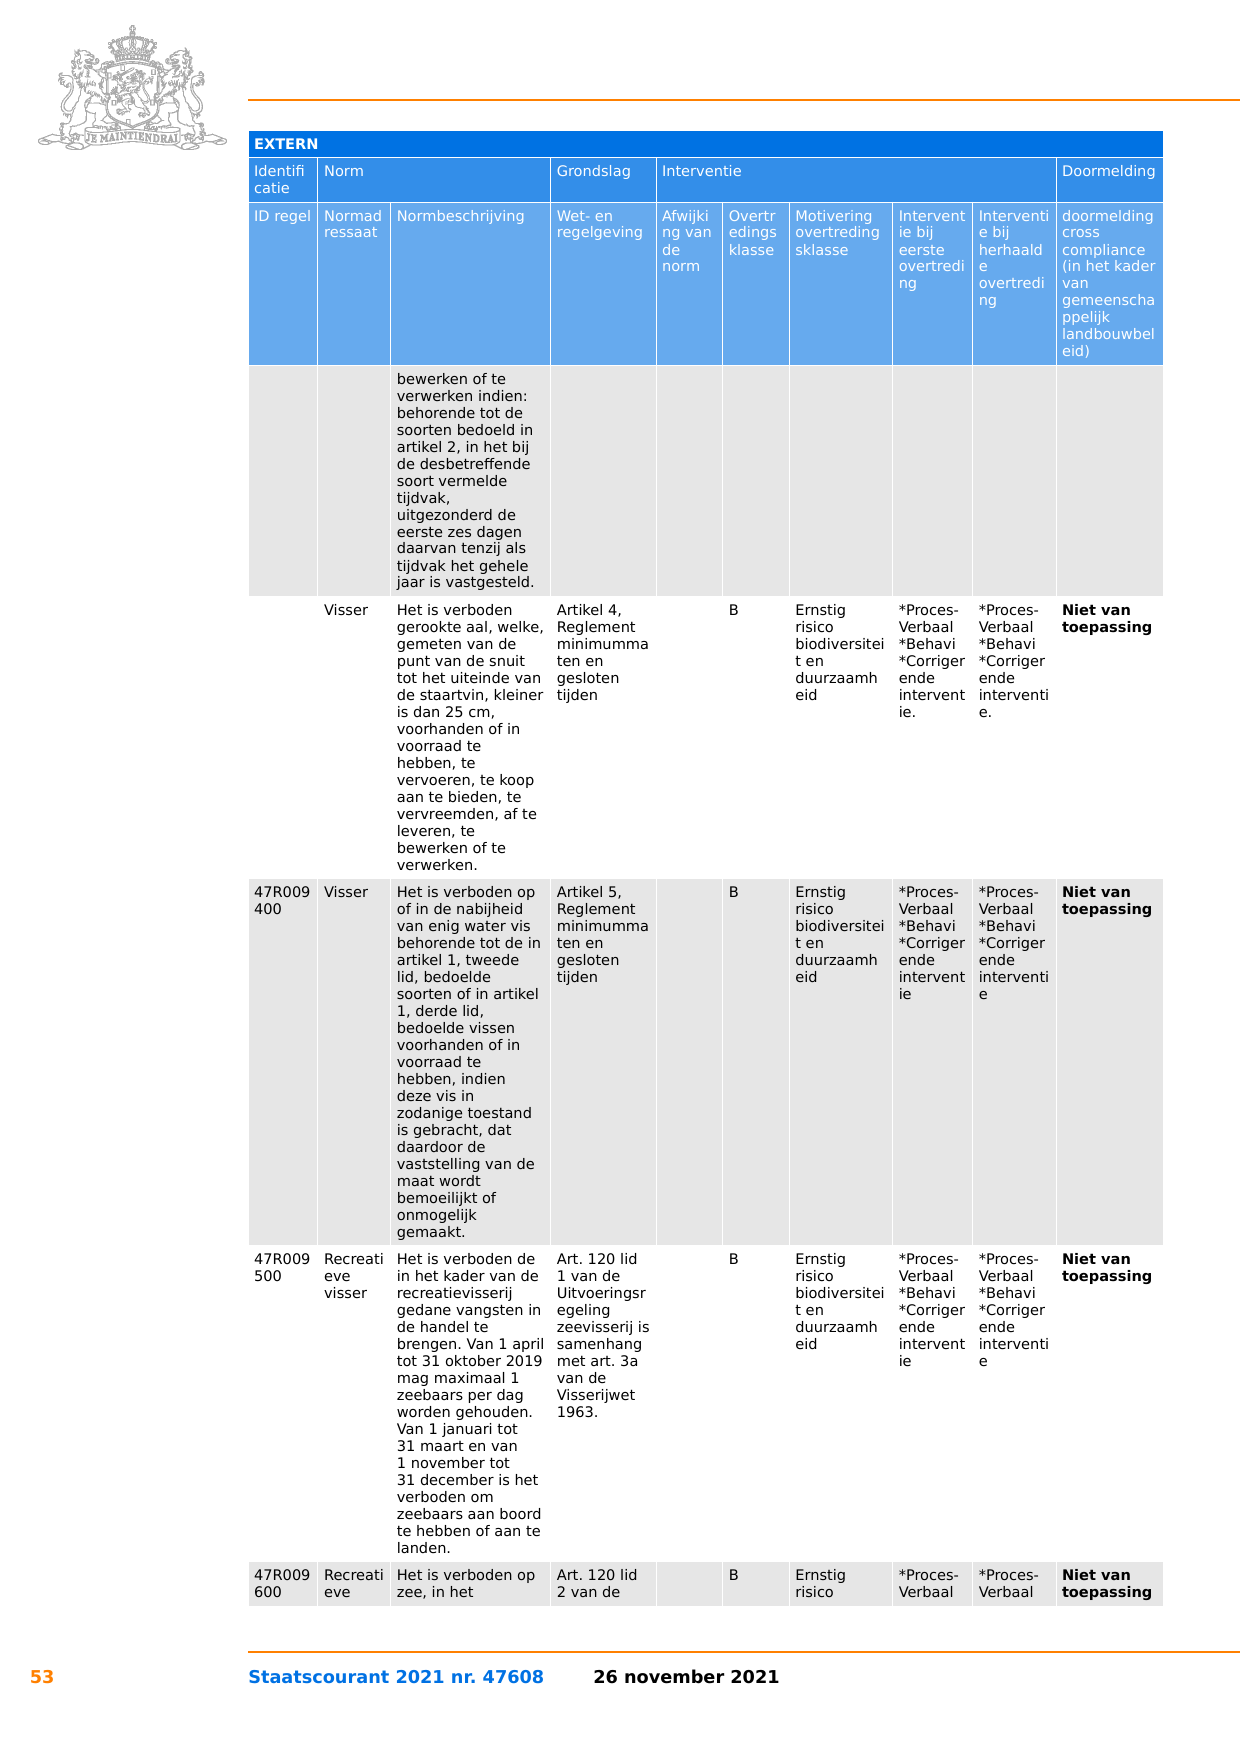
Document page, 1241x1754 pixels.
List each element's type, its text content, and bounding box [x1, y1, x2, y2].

table_cell [657, 366, 722, 596]
table_cell Overtredingsklasse [723, 203, 789, 365]
table_cell Niet van toepassing [1057, 597, 1163, 878]
table_cell Normbeschrijving [391, 203, 550, 365]
table_cell Niet van toepassing [1057, 879, 1163, 1245]
table_cell B [723, 597, 789, 878]
table_cell Afwijking van de norm [657, 203, 722, 365]
table_cell Art. 120 lid 2 van de [551, 1562, 656, 1606]
table_cell *Proces-Verbaal *Behavi *Corrigerende interventie [973, 879, 1056, 1245]
table_cell *Proces-Verbaal [973, 1562, 1056, 1606]
table_cell Recreatieve [318, 1562, 390, 1606]
picture [38, 25, 227, 150]
table_cell Het is verboden op of in de nabijheid van enig water vis behorende tot de in artikel 1, tweede lid, bedoelde soorten of in artikel 1, derde lid, bedoelde vissen voorhanden of in voorraad te hebben, indien deze vis in zodanige toestand is gebracht, dat daardoor de vaststelling van de maat wordt bemoeilijkt of onmogelijk gemaakt. [391, 879, 550, 1245]
table_cell Het is verboden de in het kader van de recreatievisserij gedane vangsten in de handel te brengen. Van 1 april tot 31 oktober 2019 mag maximaal 1 zeebaars per dag worden gehouden. Van 1 januari tot 31 maart en van 1 november tot 31 december is het verboden om zeebaars aan boord te hebben of aan te landen. [391, 1246, 550, 1561]
table_cell [657, 1562, 722, 1606]
table_cell [973, 366, 1056, 596]
table_cell [1057, 366, 1163, 596]
table_cell [249, 366, 317, 596]
table_cell Interventie bij herhaalde overtreding [973, 203, 1056, 365]
table_cell [723, 366, 789, 596]
table_cell [318, 366, 390, 596]
table_cell Ernstig risico biodiversiteit en duurzaamheid [790, 1246, 892, 1561]
table_cell [249, 597, 317, 878]
table_cell Art. 120 lid 1 van de Uitvoeringsregeling zeevisserij is samenhang met art. 3a van de Visserijwet 1963. [551, 1246, 656, 1561]
table_cell [657, 879, 722, 1245]
table_cell *Proces-Verbaal [893, 1562, 972, 1606]
table_cell [790, 366, 892, 596]
table_cell [657, 597, 722, 878]
table_cell *Proces-Verbaal *Behavi *Corrigerende interventie. [893, 597, 972, 878]
table_cell Het is verboden op zee, in het [391, 1562, 550, 1606]
table_cell doormelding cross compliance (in het kader van gemeenschappelijk landbouwbeleid) [1057, 203, 1163, 365]
table_cell ID regel [249, 203, 317, 365]
table_cell Motivering overtredingsklasse [790, 203, 892, 365]
table_cell bewerken of te verwerken indien: behorende tot de soorten bedoeld in artikel 2, in het bij de desbetreffende soort vermelde tijdvak, uitgezonderd de eerste zes dagen daarvan tenzij als tijdvak het gehele jaar is vastgesteld. [391, 366, 550, 596]
table_cell Het is verboden gerookte aal, welke, gemeten van de punt van de snuit tot het uiteinde van de staartvin, kleiner is dan 25 cm, voorhanden of in voorraad te hebben, te vervoeren, te koop aan te bieden, te vervreemden, af te leveren, te bewerken of te verwerken. [391, 597, 550, 878]
table_cell 47R009500 [249, 1246, 317, 1561]
table_cell Identificatie [249, 158, 317, 202]
table_cell Ernstig risico [790, 1562, 892, 1606]
table_cell Interventie bij eerste overtreding [893, 203, 972, 365]
table_cell 47R009400 [249, 879, 317, 1245]
table_cell B [723, 1562, 789, 1606]
table_cell Visser [318, 879, 390, 1245]
table_cell Ernstig risico biodiversiteit en duurzaamheid [790, 879, 892, 1245]
table_cell Artikel 4, Reglement minimummaten en gesloten tijden [551, 597, 656, 878]
table_cell B [723, 879, 789, 1245]
table_cell *Proces-Verbaal *Behavi *Corrigerende interventie [893, 879, 972, 1245]
table_cell Artikel 5, Reglement minimummaten en gesloten tijden [551, 879, 656, 1245]
table_cell *Proces-Verbaal *Behavi *Corrigerende interventie [973, 1246, 1056, 1561]
table_cell Niet van toepassing [1057, 1246, 1163, 1561]
table_header EXTERN [249, 131, 1163, 157]
table_cell [657, 1246, 722, 1561]
table_cell 47R009600 [249, 1562, 317, 1606]
table_cell B [723, 1246, 789, 1561]
table_cell Niet van toepassing [1057, 1562, 1163, 1606]
table_cell *Proces-Verbaal *Behavi *Corrigerende interventie [893, 1246, 972, 1561]
table_cell [893, 366, 972, 596]
table_cell Interventie [657, 158, 1056, 202]
table_cell Ernstig risico biodiversiteit en duurzaamheid [790, 597, 892, 878]
table_cell Grondslag [551, 158, 656, 202]
table_cell Visser [318, 597, 390, 878]
table_cell *Proces-Verbaal *Behavi *Corrigerende interventie. [973, 597, 1056, 878]
table_cell Wet- en regelgeving [551, 203, 656, 365]
table_cell [551, 366, 656, 596]
table_cell Doormelding [1057, 158, 1163, 202]
table_cell Norm [318, 158, 550, 202]
table_cell Normadressaat [318, 203, 390, 365]
table_cell Recreatieve visser [318, 1246, 390, 1561]
